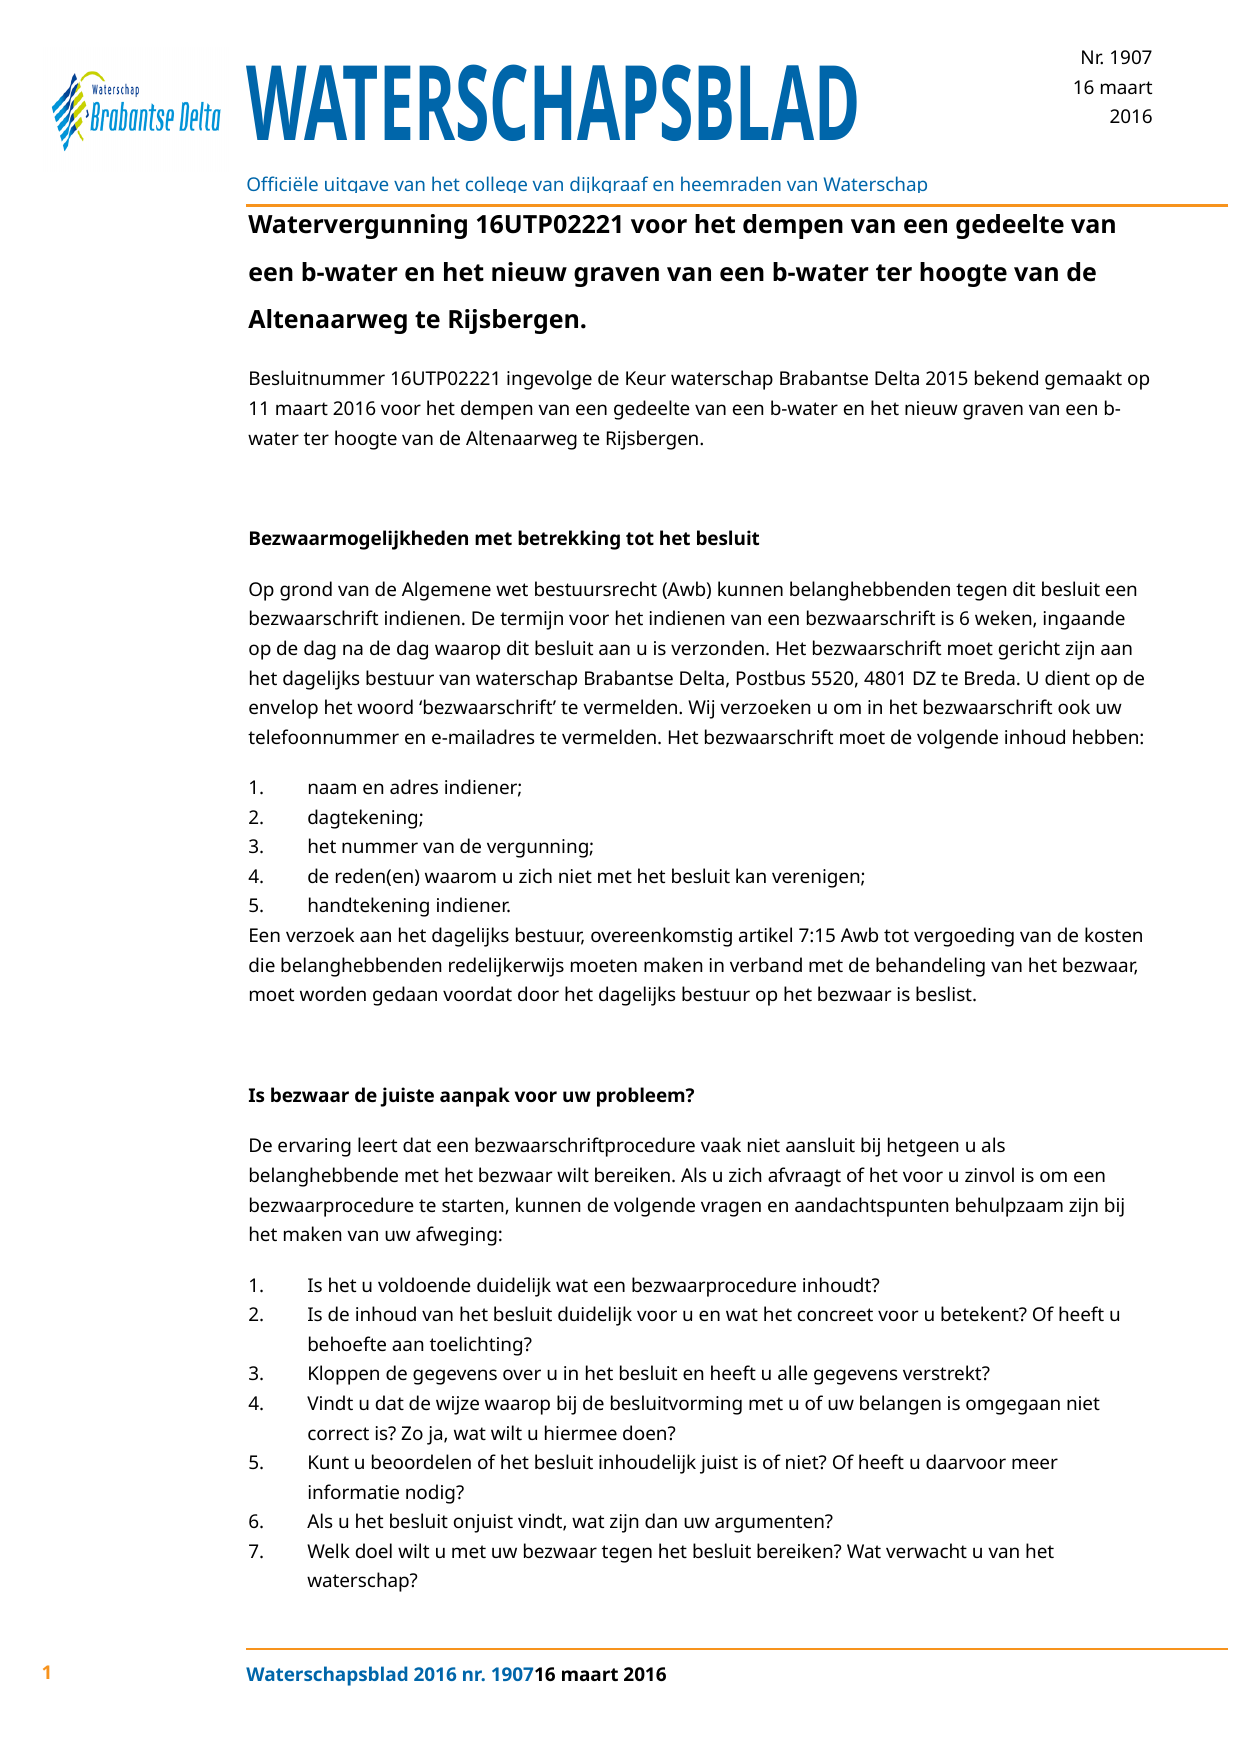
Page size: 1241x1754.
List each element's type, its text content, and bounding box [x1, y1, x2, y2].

list Kunt u beoordelen of het besluit inhoudelijk juist is of niet? Of heeft u daarvoor meer informatie nodig? [248, 1449, 1152, 1504]
list naam en adres indiener; [248, 774, 1152, 800]
text Watervergunning 16UTP02221 voor het dempen van een gedeelte van een b-water en het nieuw graven van een b-water ter hoogte van de Altenaarweg te Rijsbergen. [248, 207, 1152, 336]
text Besluitnummer 16UTP02221 ingevolge de Keur waterschap Brabantse Delta 2015 bekend gemaakt op 11 maart 2016 voor het dempen van een gedeelte van een b-water en het nieuw graven van een b-water ter hoogte van de Altenaarweg te Rijsbergen. [248, 366, 1152, 450]
list Vindt u dat de wijze waarop bij de besluitvorming met u of uw belangen is omgegaan niet correct is? Zo ja, wat wilt u hiermee doen? [248, 1390, 1152, 1445]
text Op grond van de Algemene wet bestuursrecht (Awb) kunnen belanghebbenden tegen dit besluit een bezwaarschrift indienen. De termijn voor het indienen van een bezwaarschrift is 6 weken, ingaande op de dag na de dag waarop dit besluit aan u is verzonden. Het bezwaarschrift moet gericht zijn aan het dagelijks bestuur van waterschap Brabantse Delta, Postbus 5520, 4801 DZ te Breda. U dient op de envelop het woord ‘bezwaarschrift’ te vermelden. Wij verzoeken u om in het bezwaarschrift ook uw telefoonnummer en e‑mailadres te vermelden. Het bezwaarschrift moet de volgende inhoud hebben: [248, 576, 1152, 749]
list Is de inhoud van het besluit duidelijk voor u en wat het concreet voor u betekent? Of heeft u behoefte aan toelichting? [248, 1301, 1152, 1357]
list Welk doel wilt u met uw bezwaar tegen het besluit bereiken? Wat verwacht u van het waterschap? [248, 1538, 1152, 1593]
text Een verzoek aan het dagelijks bestuur, overeenkomstig artikel 7:15 Awb tot vergoeding van de kosten die belanghebbenden redelijkerwijs moeten maken in verband met de behandeling van het bezwaar, moet worden gedaan voordat door het dagelijks bestuur op het bezwaar is beslist. [248, 922, 1152, 1007]
list Is het u voldoende duidelijk wat een bezwaarprocedure inhoudt? [248, 1272, 1152, 1297]
text Is bezwaar de juiste aanpak voor uw probleem? [248, 1082, 1152, 1108]
picture [41, 47, 231, 172]
list Als u het besluit onjuist vindt, wat zijn dan uw argumenten? [248, 1508, 1152, 1534]
list Kloppen de gegevens over u in het besluit en heeft u alle gegevens verstrekt? [248, 1361, 1152, 1386]
text De ervaring leert dat een bezwaarschriftprocedure vaak niet aansluit bij hetgeen u als belanghebbende met het bezwaar wilt bereiken. Als u zich afvraagt of het voor u zinvol is om een bezwaarprocedure te starten, kunnen de volgende vragen en aandachtspunten behulpzaam zijn bij het maken van uw afweging: [248, 1133, 1152, 1247]
list de reden(en) waarom u zich niet met het besluit kan verenigen; [248, 863, 1152, 889]
list het nummer van de vergunning; [248, 833, 1152, 859]
list dagtekening; [248, 804, 1152, 829]
list handtekening indiener. [248, 893, 1152, 918]
text Bezwaarmogelijkheden met betrekking tot het besluit [248, 526, 1152, 551]
